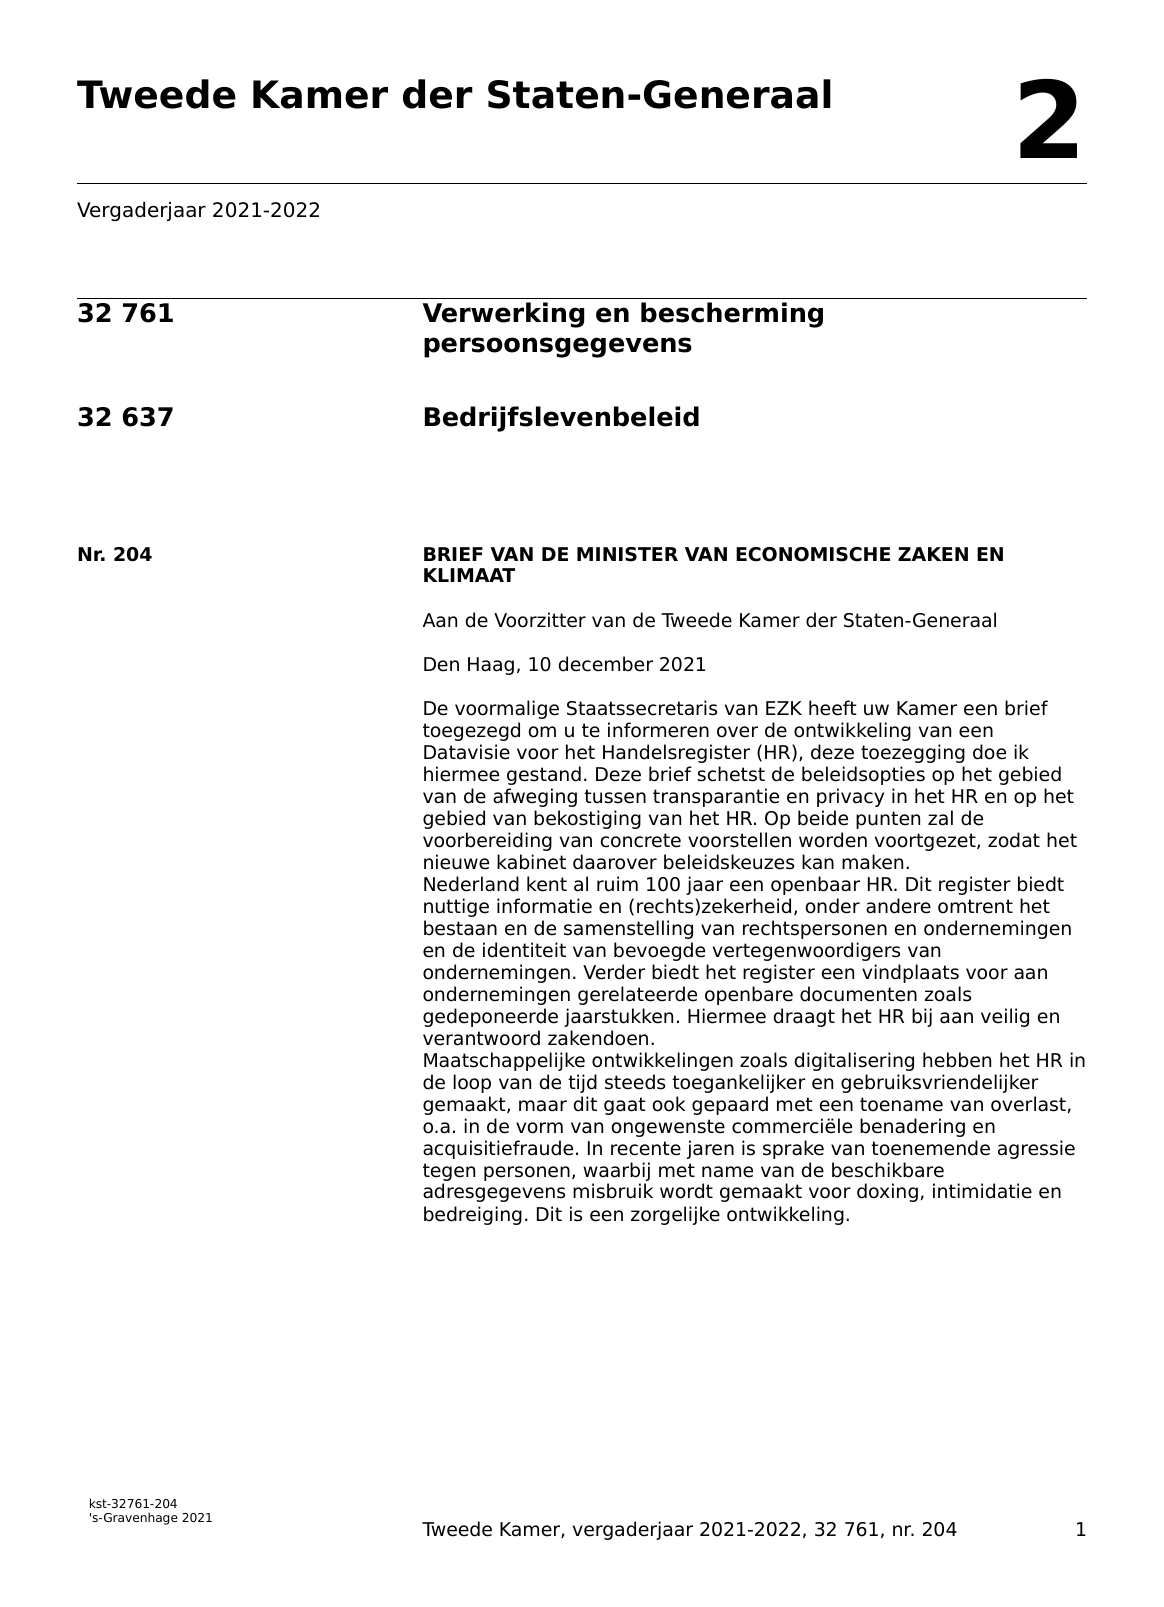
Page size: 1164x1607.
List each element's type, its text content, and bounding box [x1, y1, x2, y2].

subtitle Nr. 204 BRIEF VAN DE MINISTER VAN ECONOMISCHE ZAKEN EN KLIMAAT [77, 543, 1087, 587]
text Aan de Voorzitter van de Tweede Kamer der Staten-Generaal [422, 609, 1087, 632]
table_header 2 [886, 59, 1087, 183]
text kst-32761-204 [88, 1497, 323, 1511]
text Nederland kent al ruim 100 jaar een openbaar HR. Dit register biedt nuttige informatie en (rechts)zekerheid, onder andere omtrent het bestaan en de samenstelling van rechtspersonen en ondernemingen en de identiteit van bevoegde vertegenwoordigers van ondernemingen. Verder biedt het register een vindplaats voor aan ondernemingen gerelateerde openbare documenten zoals gedeponeerde jaarstukken. Hiermee draagt het HR bij aan veilig en verantwoord zakendoen. [422, 874, 1087, 1049]
text De voormalige Staatssecretaris van EZK heeft uw Kamer een brief toegezegd om u te informeren over de ontwikkeling van een Datavisie voor het Handelsregister (HR), deze toezegging doe ik hiermee gestand. Deze brief schetst de beleidsopties op het gebied van de afweging tussen transparantie en privacy in het HR en op het gebied van bekostiging van het HR. Op beide punten zal de voorbereiding van concrete voorstellen worden voortgezet, zodat het nieuwe kabinet daarover beleidskeuzes kan maken. [422, 698, 1087, 874]
subtitle 32 637 Bedrijfslevenbeleid [77, 403, 1087, 432]
table_header Tweede Kamer der Staten-Generaal [77, 59, 886, 183]
table_cell Vergaderjaar 2021-2022 [77, 184, 1087, 298]
subtitle 32 761 Verwerking en bescherming persoonsgegevens [77, 299, 1087, 358]
text 's-Gravenhage 2021 [88, 1511, 323, 1525]
text Maatschappelijke ontwikkelingen zoals digitalisering hebben het HR in de loop van de tijd steeds toegankelijker en gebruiksvriendelijker gemaakt, maar dit gaat ook gepaard met een toename van overlast, o.a. in de vorm van ongewenste commerciële benadering en acquisitiefraude. In recente jaren is sprake van toenemende agressie tegen personen, waarbij met name van de beschikbare adresgegevens misbruik wordt gemaakt voor doxing, intimidatie en bedreiging. Dit is een zorgelijke ontwikkeling. [422, 1049, 1087, 1225]
text Den Haag, 10 december 2021 [422, 654, 1087, 676]
